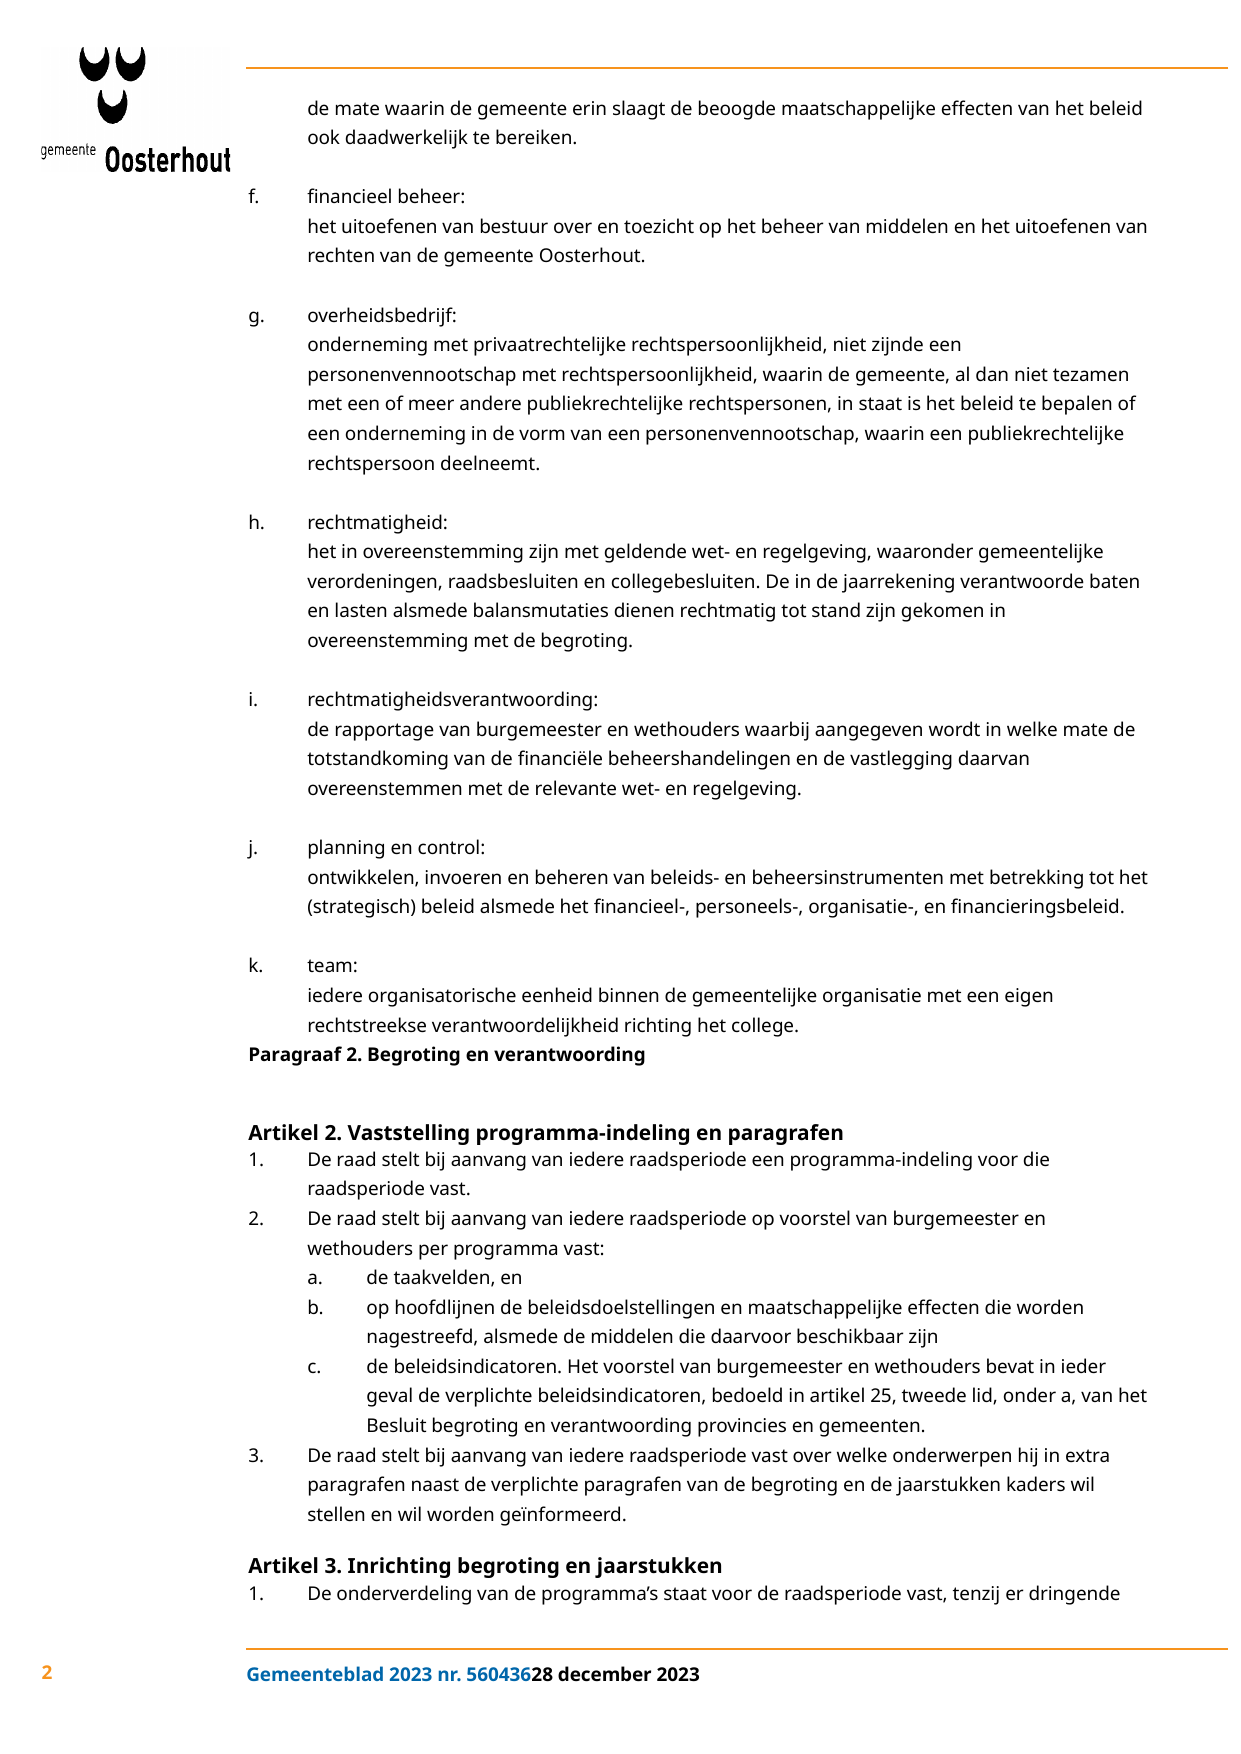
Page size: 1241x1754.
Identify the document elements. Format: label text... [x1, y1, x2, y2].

list financieel beheer: [248, 183, 1152, 209]
list de rapportage van burgemeester en wethouders waarbij aangegeven wordt in welke mate de totstandkoming van de financiële beheershandelingen en de vastlegging daarvan overeenstemmen met de relevante wet- en regelgeving. [248, 716, 1152, 801]
list het uitoefenen van bestuur over en toezicht op het beheer van middelen en het uitoefenen van rechten van de gemeente Oosterhout. [248, 213, 1152, 268]
list De raad stelt bij aanvang van iedere raadsperiode vast over welke onderwerpen hij in extra paragrafen naast de verplichte paragrafen van de begroting en de jaarstukken kaders wil stellen en wil worden geïnformeerd. [248, 1442, 1152, 1527]
list op hoofdlijnen de beleidsdoelstellingen en maatschappelijke effecten die worden nagestreefd, alsmede de middelen die daarvoor beschikbaar zijn [307, 1294, 1152, 1349]
list de mate waarin de gemeente erin slaagt de beoogde maatschappelijke effecten van het beleid ook daadwerkelijk te bereiken. [248, 95, 1152, 150]
list De onderverdeling van de programma’s staat voor de raadsperiode vast, tenzij er dringende [248, 1580, 1152, 1606]
list ontwikkelen, invoeren en beheren van beleids- en beheersinstrumenten met betrekking tot het (strategisch) beleid alsmede het financieel-, personeels-, organisatie-, en financieringsbeleid. [248, 864, 1152, 919]
text Artikel 2. Vaststelling programma-indeling en paragrafen [248, 1118, 1152, 1146]
text Artikel 3. Inrichting begroting en jaarstukken [248, 1551, 1152, 1580]
text Paragraaf 2. Begroting en verantwoording [248, 1041, 1152, 1067]
picture [41, 47, 231, 172]
list iedere organisatorische eenheid binnen de gemeentelijke organisatie met een eigen rechtstreekse verantwoordelijkheid richting het college. [248, 982, 1152, 1038]
list onderneming met privaatrechtelijke rechtspersoonlijkheid, niet zijnde een personenvennootschap met rechtspersoonlijkheid, waarin de gemeente, al dan niet tezamen met een of meer andere publiekrechtelijke rechtspersonen, in staat is het beleid te bepalen of een onderneming in de vorm van een personenvennootschap, waarin een publiekrechtelijke rechtspersoon deelneemt. [248, 331, 1152, 476]
list rechtmatigheidsverantwoording: [248, 686, 1152, 712]
list de taakvelden, en [307, 1264, 1152, 1290]
list de beleidsindicatoren. Het voorstel van burgemeester en wethouders bevat in ieder geval de verplichte beleidsindicatoren, bedoeld in artikel 25, tweede lid, onder a, van het Besluit begroting en verantwoording provincies en gemeenten. [307, 1353, 1152, 1438]
list De raad stelt bij aanvang van iedere raadsperiode een programma-indeling voor die raadsperiode vast. [248, 1146, 1152, 1201]
list planning en control: [248, 834, 1152, 860]
list rechtmatigheid: [248, 509, 1152, 535]
list De raad stelt bij aanvang van iedere raadsperiode op voorstel van burgemeester en wethouders per programma vast: [248, 1205, 1152, 1261]
list het in overeenstemming zijn met geldende wet- en regelgeving, waaronder gemeentelijke verordeningen, raadsbesluiten en collegebesluiten. De in de jaarrekening verantwoorde baten en lasten alsmede balansmutaties dienen rechtmatig tot stand zijn gekomen in overeenstemming met de begroting. [248, 538, 1152, 653]
list team: [248, 953, 1152, 978]
list overheidsbedrijf: [248, 302, 1152, 328]
